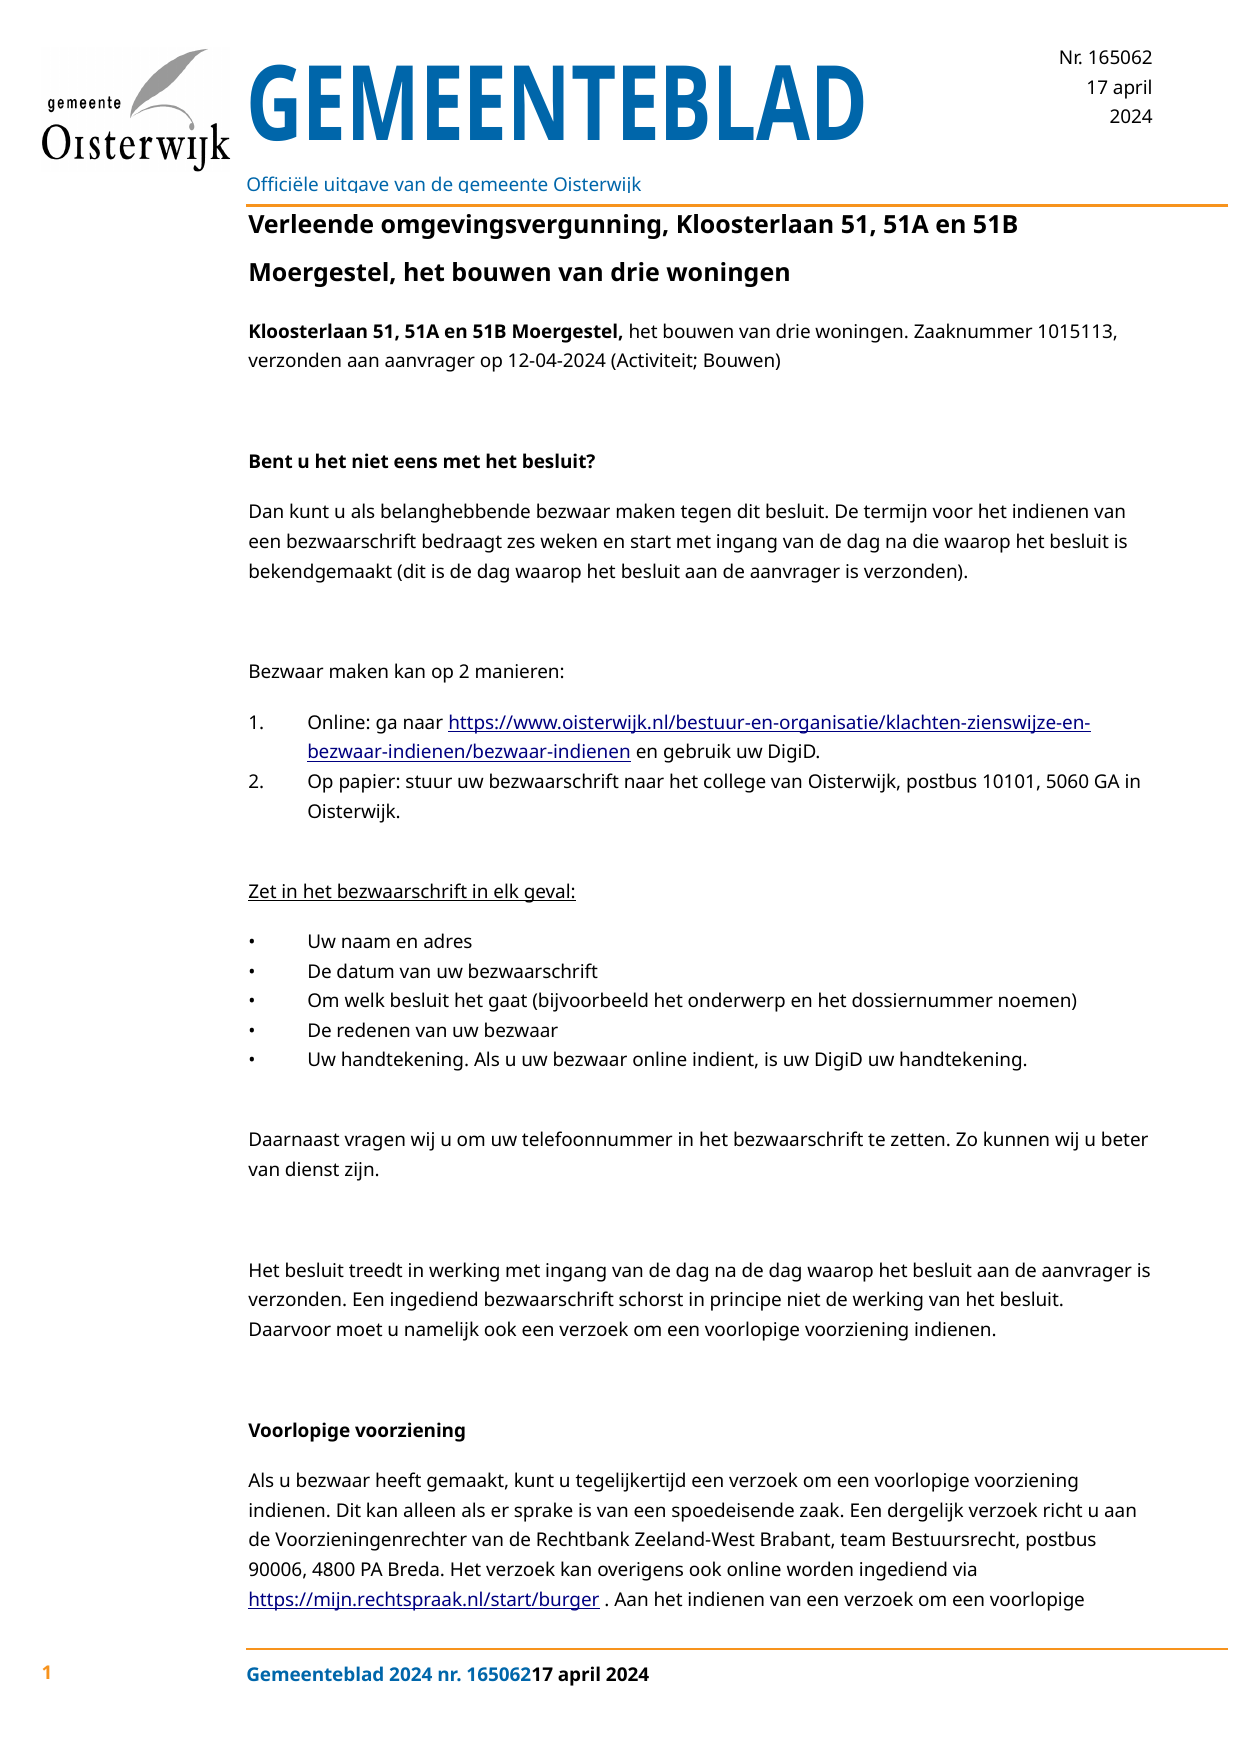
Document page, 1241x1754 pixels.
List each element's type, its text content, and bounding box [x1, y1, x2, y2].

text Bezwaar maken kan op 2 manieren: [248, 659, 1152, 684]
text Daarnaast vragen wij u om uw telefoonnummer in het bezwaarschrift te zetten. Zo kunnen wij u beter van dienst zijn. [248, 1127, 1152, 1182]
list Uw naam en adres [248, 928, 1152, 954]
list Om welk besluit het gaat (bijvoorbeeld het onderwerp en het dossiernummer noemen) [248, 987, 1152, 1013]
text Als u bezwaar heeft gemaakt, kunt u tegelijkertijd een verzoek om een voorlopige voorziening indienen. Dit kan alleen als er sprake is van een spoedeisende zaak. Een dergelijk verzoek richt u aan de Voorzieningenrechter van de Rechtbank Zeeland-West Brabant, team Bestuursrecht, postbus 90006, 4800 PA Breda. Het verzoek kan overigens ook online worden ingediend via https://mijn.rechtspraak.nl/start/burger . Aan het indienen van een verzoek om een voorlopige [248, 1467, 1152, 1612]
text Kloosterlaan 51, 51A en 51B Moergestel, het bouwen van drie woningen. Zaaknummer 1015113, verzonden aan aanvrager op 12-04-2024 (Activiteit; Bouwen) [248, 318, 1152, 373]
text Dan kunt u als belanghebbende bezwaar maken tegen dit besluit. De termijn voor het indienen van een bezwaarschrift bedraagt zes weken en start met ingang van de dag na die waarop het besluit is bekendgemaakt (dit is de dag waarop het besluit aan de aanvrager is verzonden). [248, 499, 1152, 584]
text Verleende omgevingsvergunning, Kloosterlaan 51, 51A en 51B Moergestel, het bouwen van drie woningen [248, 207, 1152, 288]
text Voorlopige voorziening [248, 1417, 1152, 1443]
list De datum van uw bezwaarschrift [248, 958, 1152, 984]
text Zet in het bezwaarschrift in elk geval: [248, 878, 1152, 904]
picture [41, 47, 231, 172]
list Uw handtekening. Als u uw bezwaar online indient, is uw DigiD uw handtekening. [248, 1047, 1152, 1072]
text Bent u het niet eens met het besluit? [248, 448, 1152, 474]
list De redenen van uw bezwaar [248, 1017, 1152, 1043]
text Het besluit treedt in werking met ingang van de dag na de dag waarop het besluit aan de aanvrager is verzonden. Een ingediend bezwaarschrift schorst in principe niet de werking van het besluit. Daarvoor moet u namelijk ook een verzoek om een voorlopige voorziening indienen. [248, 1257, 1152, 1342]
list Online: ga naar https://www.oisterwijk.nl/bestuur-en-organisatie/klachten-zienswijze-en-bezwaar-indienen/bezwaar-indienen en gebruik uw DigiD. [248, 709, 1152, 764]
list Op papier: stuur uw bezwaarschrift naar het college van Oisterwijk, postbus 10101, 5060 GA in Oisterwijk. [248, 768, 1152, 824]
